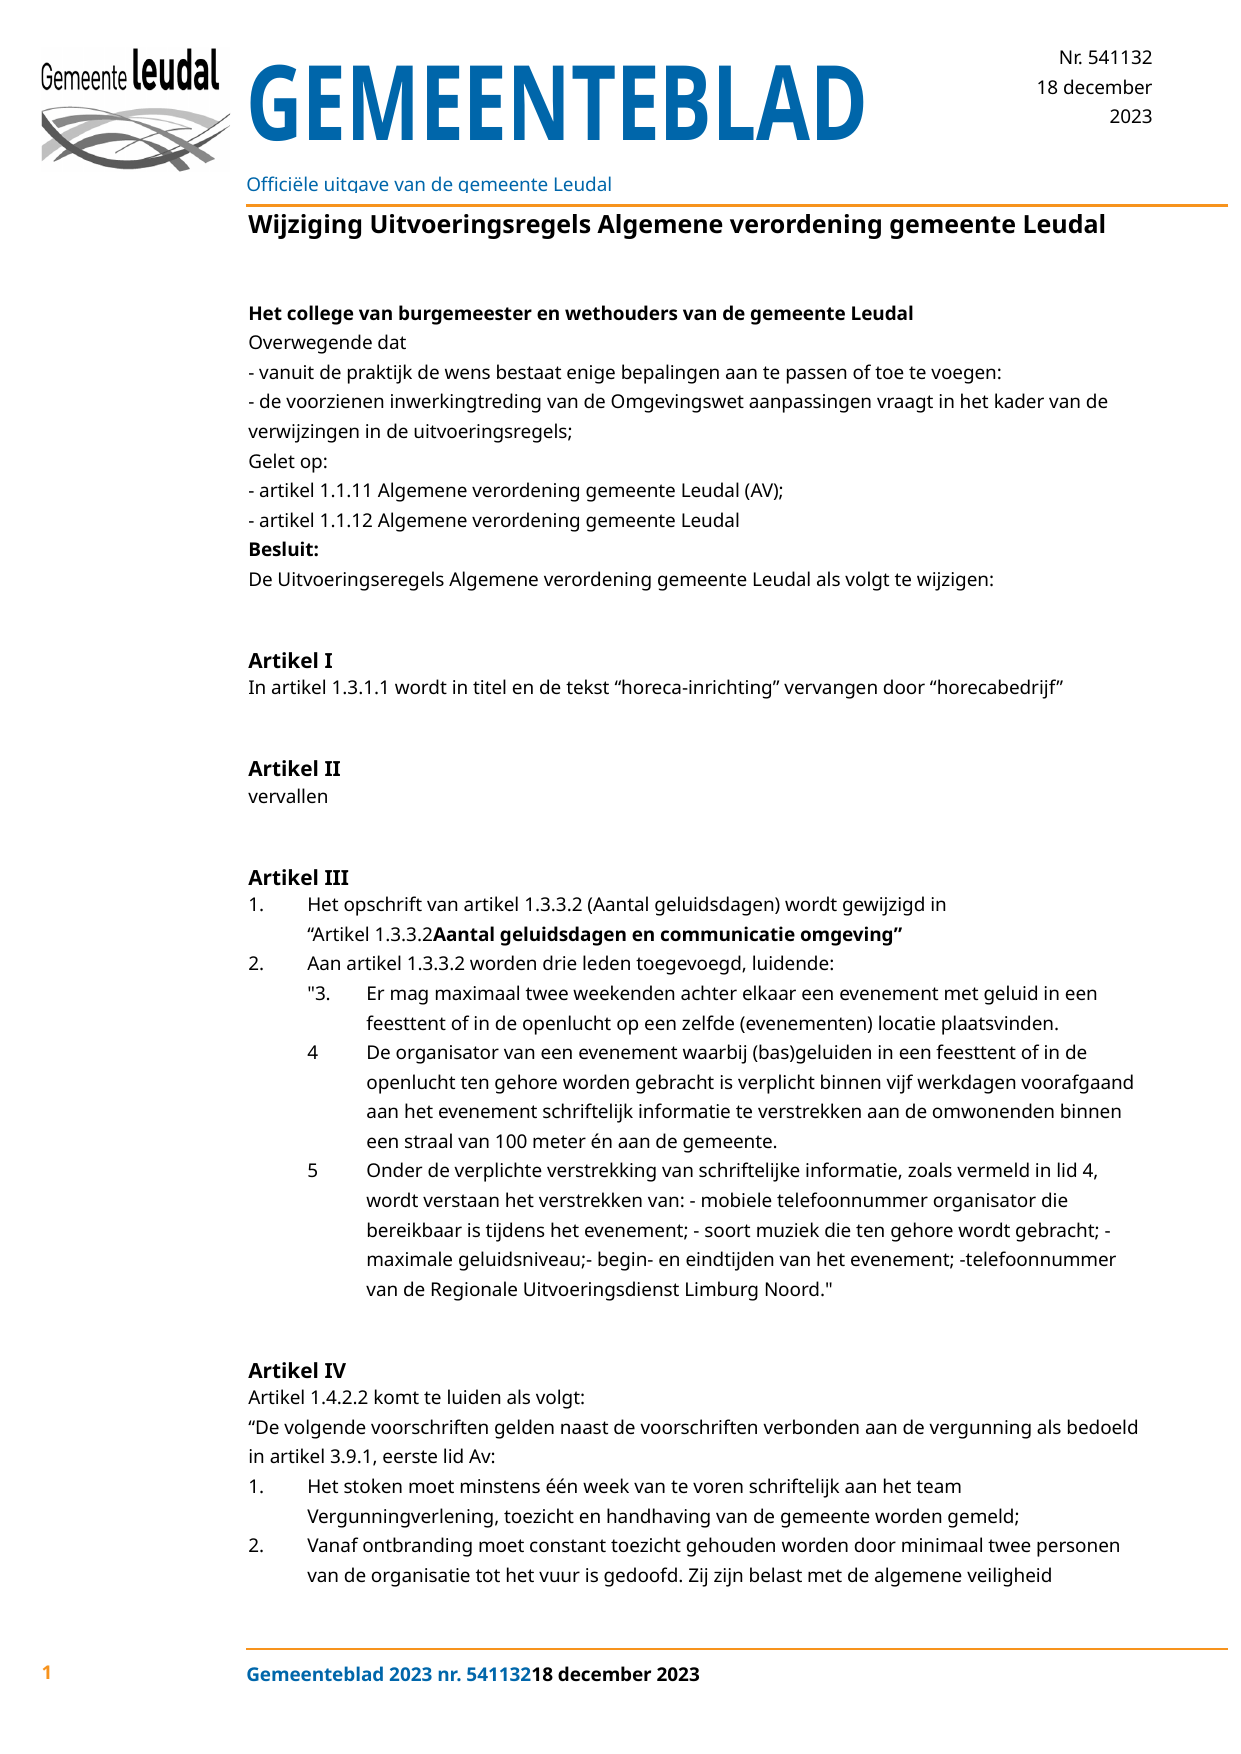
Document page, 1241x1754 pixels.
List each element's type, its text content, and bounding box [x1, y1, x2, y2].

list Vanaf ontbranding moet constant toezicht gehouden worden door minimaal twee personen van de organisatie tot het vuur is gedoofd. Zij zijn belast met de algemene veiligheid [248, 1532, 1152, 1588]
list Er mag maximaal twee weekenden achter elkaar een evenement met geluid in een feesttent of in de openlucht op een zelfde (evenementen) locatie plaatsvinden. [307, 980, 1152, 1036]
list Onder de verplichte verstrekking van schriftelijke informatie, zoals vermeld in lid 4, wordt verstaan het verstrekken van: - mobiele telefoonnummer organisator die bereikbaar is tijdens het evenement; - soort muziek die ten gehore wordt gebracht; - maximale geluidsniveau;- begin- en eindtijden van het evenement; -telefoonnummer van de Regionale Uitvoeringsdienst Limburg Noord." [307, 1158, 1152, 1302]
text Het college van burgemeester en wethouders van de gemeente Leudal [248, 300, 1152, 326]
text Gelet op: [248, 448, 1152, 473]
list Aan artikel 1.3.3.2 worden drie leden toegevoegd, luidende: [248, 951, 1152, 976]
text - de voorzienen inwerkingtreding van de Omgevingswet aanpassingen vraagt in het kader van de verwijzingen in de uitvoeringsregels; [248, 389, 1152, 444]
text - artikel 1.1.11 Algemene verordening gemeente Leudal (AV); [248, 477, 1152, 503]
text Artikel IV [248, 1356, 1152, 1384]
text Besluit: [248, 537, 1152, 562]
text Artikel III [248, 863, 1152, 891]
list “Artikel 1.3.3.2Aantal geluidsdagen en communicatie omgeving” [248, 921, 1152, 947]
picture [41, 47, 231, 172]
text Artikel I [248, 646, 1152, 674]
text De Uitvoeringseregels Algemene verordening gemeente Leudal als volgt te wijzigen: [248, 566, 1152, 592]
text Artikel 1.4.2.2 komt te luiden als volgt: [248, 1384, 1152, 1410]
text - vanuit de praktijk de wens bestaat enige bepalingen aan te passen of toe te voegen: [248, 359, 1152, 385]
text Overwegende dat [248, 329, 1152, 355]
list Het stoken moet minstens één week van te voren schriftelijk aan het team Vergunningverlening, toezicht en handhaving van de gemeente worden gemeld; [248, 1473, 1152, 1528]
list Het opschrift van artikel 1.3.3.2 (Aantal geluidsdagen) wordt gewijzigd in [248, 891, 1152, 917]
text In artikel 1.3.1.1 wordt in titel en de tekst “horeca-inrichting” vervangen door “horecabedrijf” [248, 674, 1152, 700]
text Artikel II [248, 754, 1152, 783]
text Wijziging Uitvoeringsregels Algemene verordening gemeente Leudal [248, 207, 1152, 241]
text - artikel 1.1.12 Algemene verordening gemeente Leudal [248, 507, 1152, 533]
text “De volgende voorschriften gelden naast de voorschriften verbonden aan de vergunning als bedoeld in artikel 3.9.1, eerste lid Av: [248, 1414, 1152, 1469]
list De organisator van een evenement waarbij (bas)geluiden in een feesttent of in de openlucht ten gehore worden gebracht is verplicht binnen vijf werkdagen voorafgaand aan het evenement schriftelijk informatie te verstrekken aan de omwonenden binnen een straal van 100 meter én aan de gemeente. [307, 1039, 1152, 1154]
text vervallen [248, 783, 1152, 809]
